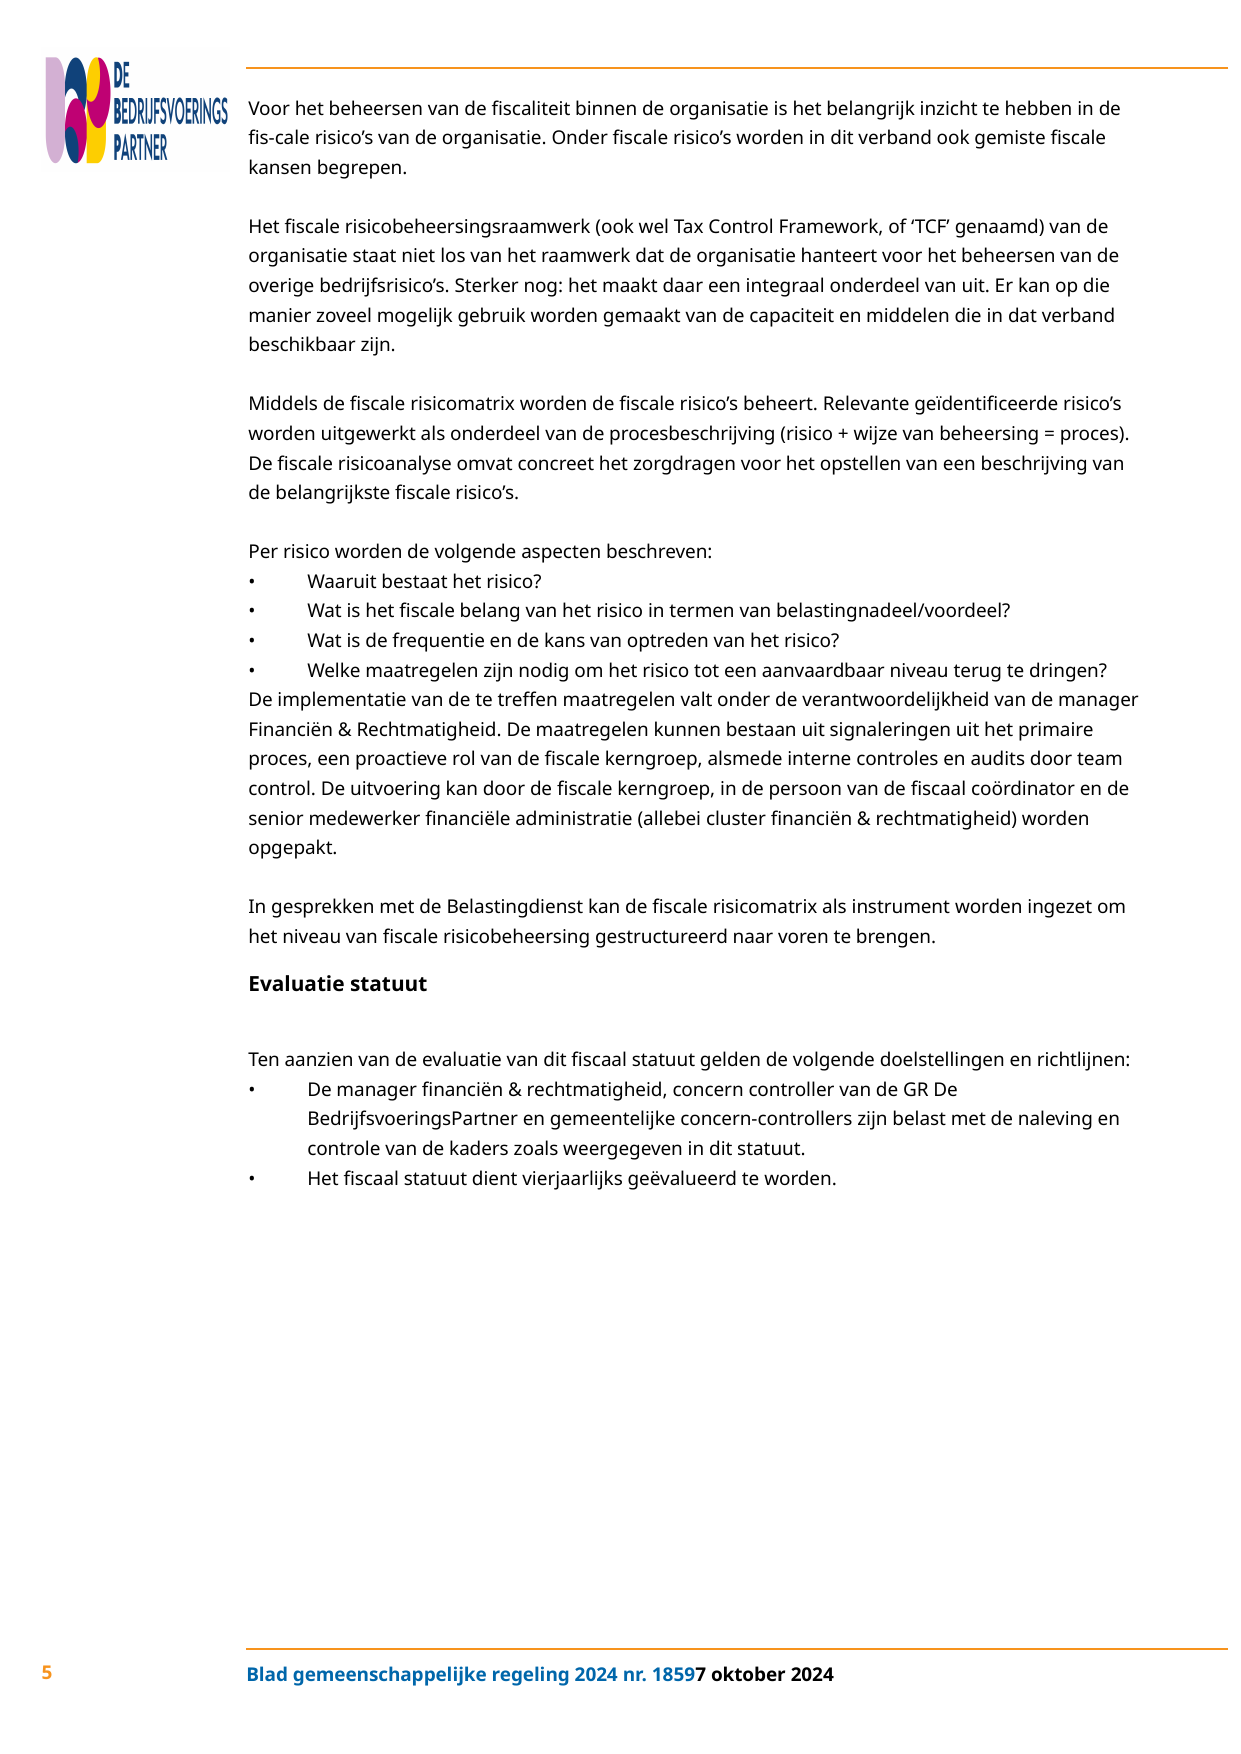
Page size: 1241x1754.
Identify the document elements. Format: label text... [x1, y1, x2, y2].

text In gesprekken met de Belastingdienst kan de fiscale risicomatrix als instrument worden ingezet om het niveau van fiscale risicobeheersing gestructureerd naar voren te brengen. [248, 893, 1152, 949]
text Middels de fiscale risicomatrix worden de fiscale risico’s beheert. Relevante geïdentificeerde risico’s worden uitgewerkt als onderdeel van de procesbeschrijving (risico + wijze van beheersing = proces). De fiscale risicoanalyse omvat concreet het zorgdragen voor het opstellen van een beschrijving van de belangrijkste fiscale risico’s. [248, 391, 1152, 505]
picture [41, 47, 231, 172]
list Waaruit bestaat het risico? [248, 568, 1152, 594]
list Wat is de frequentie en de kans van optreden van het risico? [248, 627, 1152, 653]
text Het fiscale risicobeheersingsraamwerk (ook wel Tax Control Framework, of ‘TCF’ genaamd) van de organisatie staat niet los van het raamwerk dat de organisatie hanteert voor het beheersen van de overige bedrijfsrisico’s. Sterker nog: het maakt daar een integraal onderdeel van uit. Er kan op die manier zoveel mogelijk gebruik worden gemaakt van de capaciteit en middelen die in dat verband beschikbaar zijn. [248, 213, 1152, 357]
text De implementatie van de te treffen maatregelen valt onder de verantwoordelijkheid van de manager Financiën & Rechtmatigheid. De maatregelen kunnen bestaan uit signaleringen uit het primaire proces, een proactieve rol van de fiscale kerngroep, alsmede interne controles en audits door team control. De uitvoering kan door de fiscale kerngroep, in de persoon van de fiscaal coördinator en de senior medewerker financiële administratie (allebei cluster financiën & rechtmatigheid) worden opgepakt. [248, 686, 1152, 860]
list Het fiscaal statuut dient vierjaarlijks geëvalueerd te worden. [248, 1165, 1152, 1191]
text Ten aanzien van de evaluatie van dit fiscaal statuut gelden de volgende doelstellingen en richtlijnen: [248, 1046, 1152, 1072]
list De manager financiën & rechtmatigheid, concern controller van de GR De BedrijfsvoeringsPartner en gemeentelijke concern-controllers zijn belast met de naleving en controle van de kaders zoals weergegeven in dit statuut. [248, 1076, 1152, 1161]
list Welke maatregelen zijn nodig om het risico tot een aanvaardbaar niveau terug te dringen? [248, 657, 1152, 683]
text Per risico worden de volgende aspecten beschreven: [248, 538, 1152, 564]
text Evaluatie statuut [248, 969, 1152, 997]
text Voor het beheersen van de fiscaliteit binnen de organisatie is het belangrijk inzicht te hebben in de fis-cale risico’s van de organisatie. Onder fiscale risico’s worden in dit verband ook gemiste fiscale kansen begrepen. [248, 95, 1152, 180]
list Wat is het fiscale belang van het risico in termen van belastingnadeel/voordeel? [248, 598, 1152, 623]
